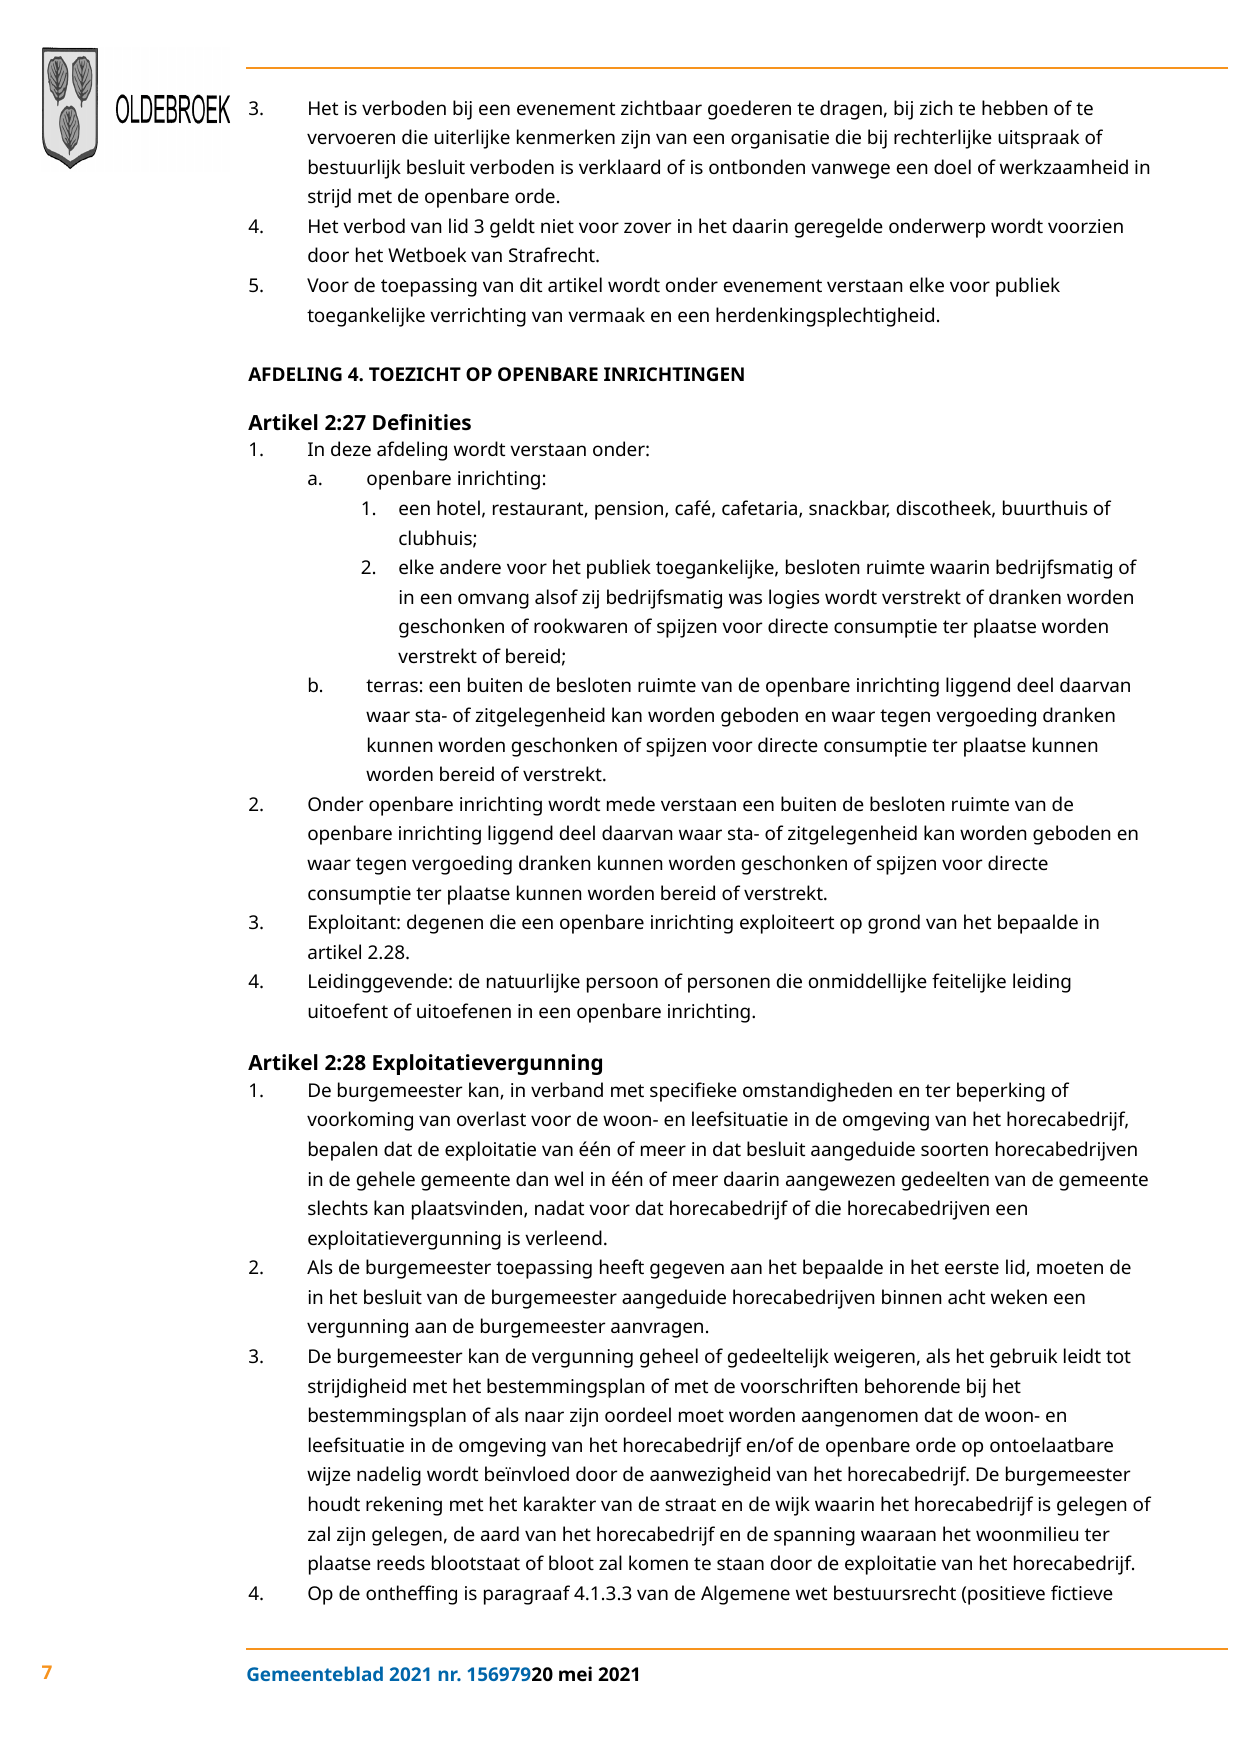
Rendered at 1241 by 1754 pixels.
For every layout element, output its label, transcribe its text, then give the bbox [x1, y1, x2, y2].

list Als de burgemeester toepassing heeft gegeven aan het bepaalde in het eerste lid, moeten de in het besluit van de burgemeester aangeduide horecabedrijven binnen acht weken een vergunning aan de burgemeester aanvragen. [248, 1254, 1152, 1339]
text Artikel 2:28 Exploitatievergunning [248, 1048, 1152, 1077]
list Leidinggevende: de natuurlijke persoon of personen die onmiddellijke feitelijke leiding uitoefent of uitoefenen in een openbare inrichting. [248, 968, 1152, 1024]
list De burgemeester kan de vergunning geheel of gedeeltelijk weigeren, als het gebruik leidt tot strijdigheid met het bestemmingsplan of met de voorschriften behorende bij het bestemmingsplan of als naar zijn oordeel moet worden aangenomen dat de woon- en leefsituatie in de omgeving van het horecabedrijf en/of de openbare orde op ontoelaatbare wijze nadelig wordt beïnvloed door de aanwezigheid van het horecabedrijf. De burgemeester houdt rekening met het karakter van de straat en de wijk waarin het horecabedrijf is gelegen of zal zijn gelegen, de aard van het horecabedrijf en de spanning waaraan het woonmilieu ter plaatse reeds blootstaat of bloot zal komen te staan door de exploitatie van het horecabedrijf. [248, 1343, 1152, 1576]
list terras: een buiten de besloten ruimte van de openbare inrichting liggend deel daarvan waar sta- of zitgelegenheid kan worden geboden en waar tegen vergoeding dranken kunnen worden geschonken of spijzen voor directe consumptie ter plaatse kunnen worden bereid of verstrekt. [307, 673, 1152, 787]
picture [41, 47, 231, 172]
list Het is verboden bij een evenement zichtbaar goederen te dragen, bij zich te hebben of te vervoeren die uiterlijke kenmerken zijn van een organisatie die bij rechterlijke uitspraak of bestuurlijk besluit verboden is verklaard of is ontbonden vanwege een doel of werkzaamheid in strijd met de openbare orde. [248, 95, 1152, 209]
list Op de ontheffing is paragraaf 4.1.3.3 van de Algemene wet bestuursrecht (positieve fictieve [248, 1580, 1152, 1606]
list Exploitant: degenen die een openbare inrichting exploiteert op grond van het bepaalde in artikel 2.28. [248, 909, 1152, 965]
list De burgemeester kan, in verband met specifieke omstandigheden en ter beperking of voorkoming van overlast voor de woon- en leefsituatie in de omgeving van het horecabedrijf, bepalen dat de exploitatie van één of meer in dat besluit aangeduide soorten horecabedrijven in de gehele gemeente dan wel in één of meer daarin aangewezen gedeelten van de gemeente slechts kan plaatsvinden, nadat voor dat horecabedrijf of die horecabedrijven een exploitatievergunning is verleend. [248, 1077, 1152, 1251]
list In deze afdeling wordt verstaan onder: [248, 436, 1152, 462]
list een hotel, restaurant, pension, café, cafetaria, snackbar, discotheek, buurthuis of clubhuis; [361, 495, 1152, 551]
text Artikel 2:27 Definities [248, 408, 1152, 436]
list Onder openbare inrichting wordt mede verstaan een buiten de besloten ruimte van de openbare inrichting liggend deel daarvan waar sta- of zitgelegenheid kan worden geboden en waar tegen vergoeding dranken kunnen worden geschonken of spijzen voor directe consumptie ter plaatse kunnen worden bereid of verstrekt. [248, 791, 1152, 906]
list elke andere voor het publiek toegankelijke, besloten ruimte waarin bedrijfsmatig of in een omvang alsof zij bedrijfsmatig was logies wordt verstrekt of dranken worden geschonken of rookwaren of spijzen voor directe consumptie ter plaatse worden verstrekt of bereid; [361, 554, 1152, 669]
list Het verbod van lid 3 geldt niet voor zover in het daarin geregelde onderwerp wordt voorzien door het Wetboek van Strafrecht. [248, 213, 1152, 268]
list openbare inrichting: [307, 466, 1152, 491]
text AFDELING 4. TOEZICHT OP OPENBARE INRICHTINGEN [248, 361, 1152, 387]
list Voor de toepassing van dit artikel wordt onder evenement verstaan elke voor publiek toegankelijke verrichting van vermaak en een herdenkingsplechtigheid. [248, 272, 1152, 328]
